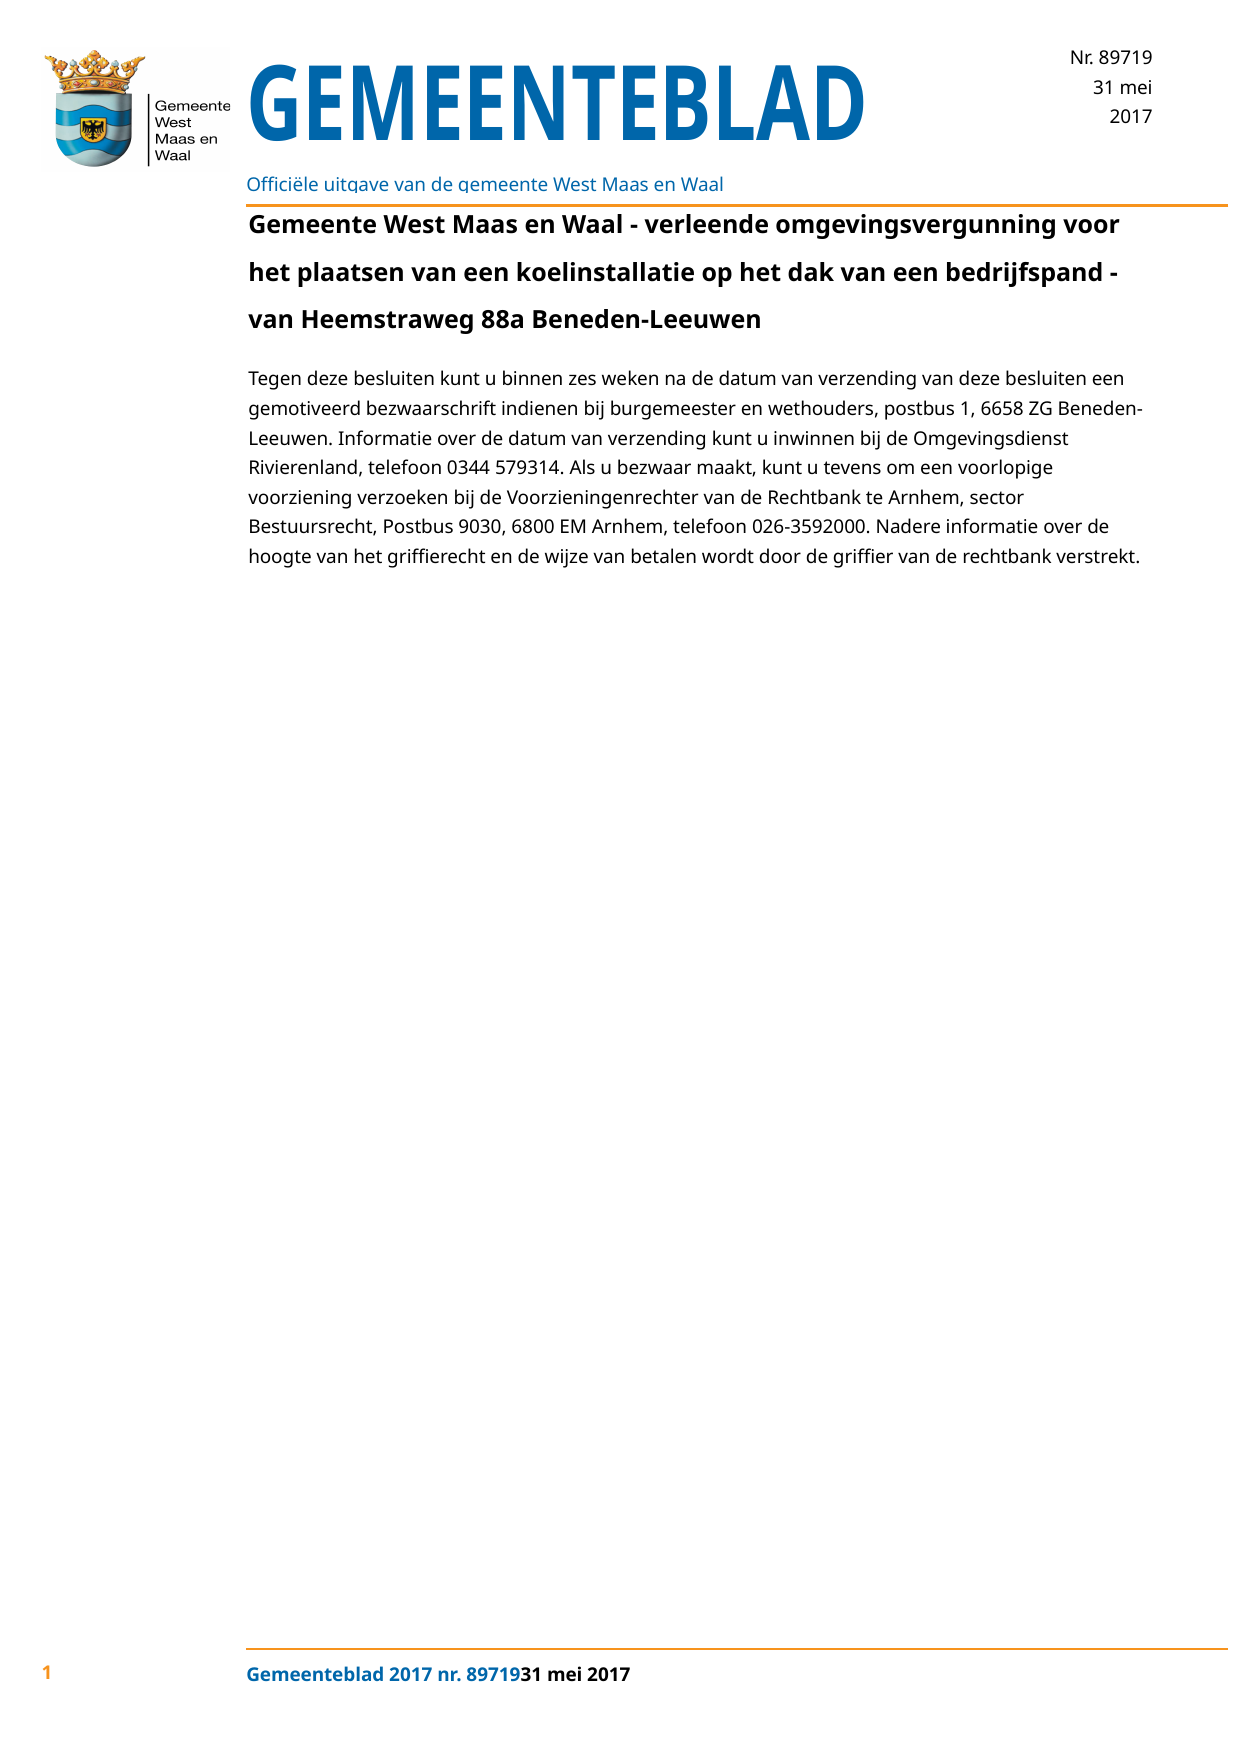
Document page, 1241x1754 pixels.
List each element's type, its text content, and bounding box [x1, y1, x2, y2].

text Gemeente West Maas en Waal - verleende omgevingsvergunning voor het plaatsen van een koelinstallatie op het dak van een bedrijfspand - van Heemstraweg 88a Beneden-Leeuwen [248, 207, 1152, 336]
picture [41, 47, 231, 172]
text Tegen deze besluiten kunt u binnen zes weken na de datum van verzending van deze besluiten een gemotiveerd bezwaarschrift indienen bij burgemeester en wethouders, postbus 1, 6658 ZG Beneden-Leeuwen. Informatie over de datum van verzending kunt u inwinnen bij de Omgevingsdienst Rivierenland, telefoon 0344 579314. Als u bezwaar maakt, kunt u tevens om een voorlopige voorziening verzoeken bij de Voorzieningenrechter van de Rechtbank te Arnhem, sector Bestuursrecht, Postbus 9030, 6800 EM Arnhem, telefoon 026-3592000. Nadere informatie over de hoogte van het griffierecht en de wijze van betalen wordt door de griffier van de rechtbank verstrekt. [248, 366, 1152, 569]
